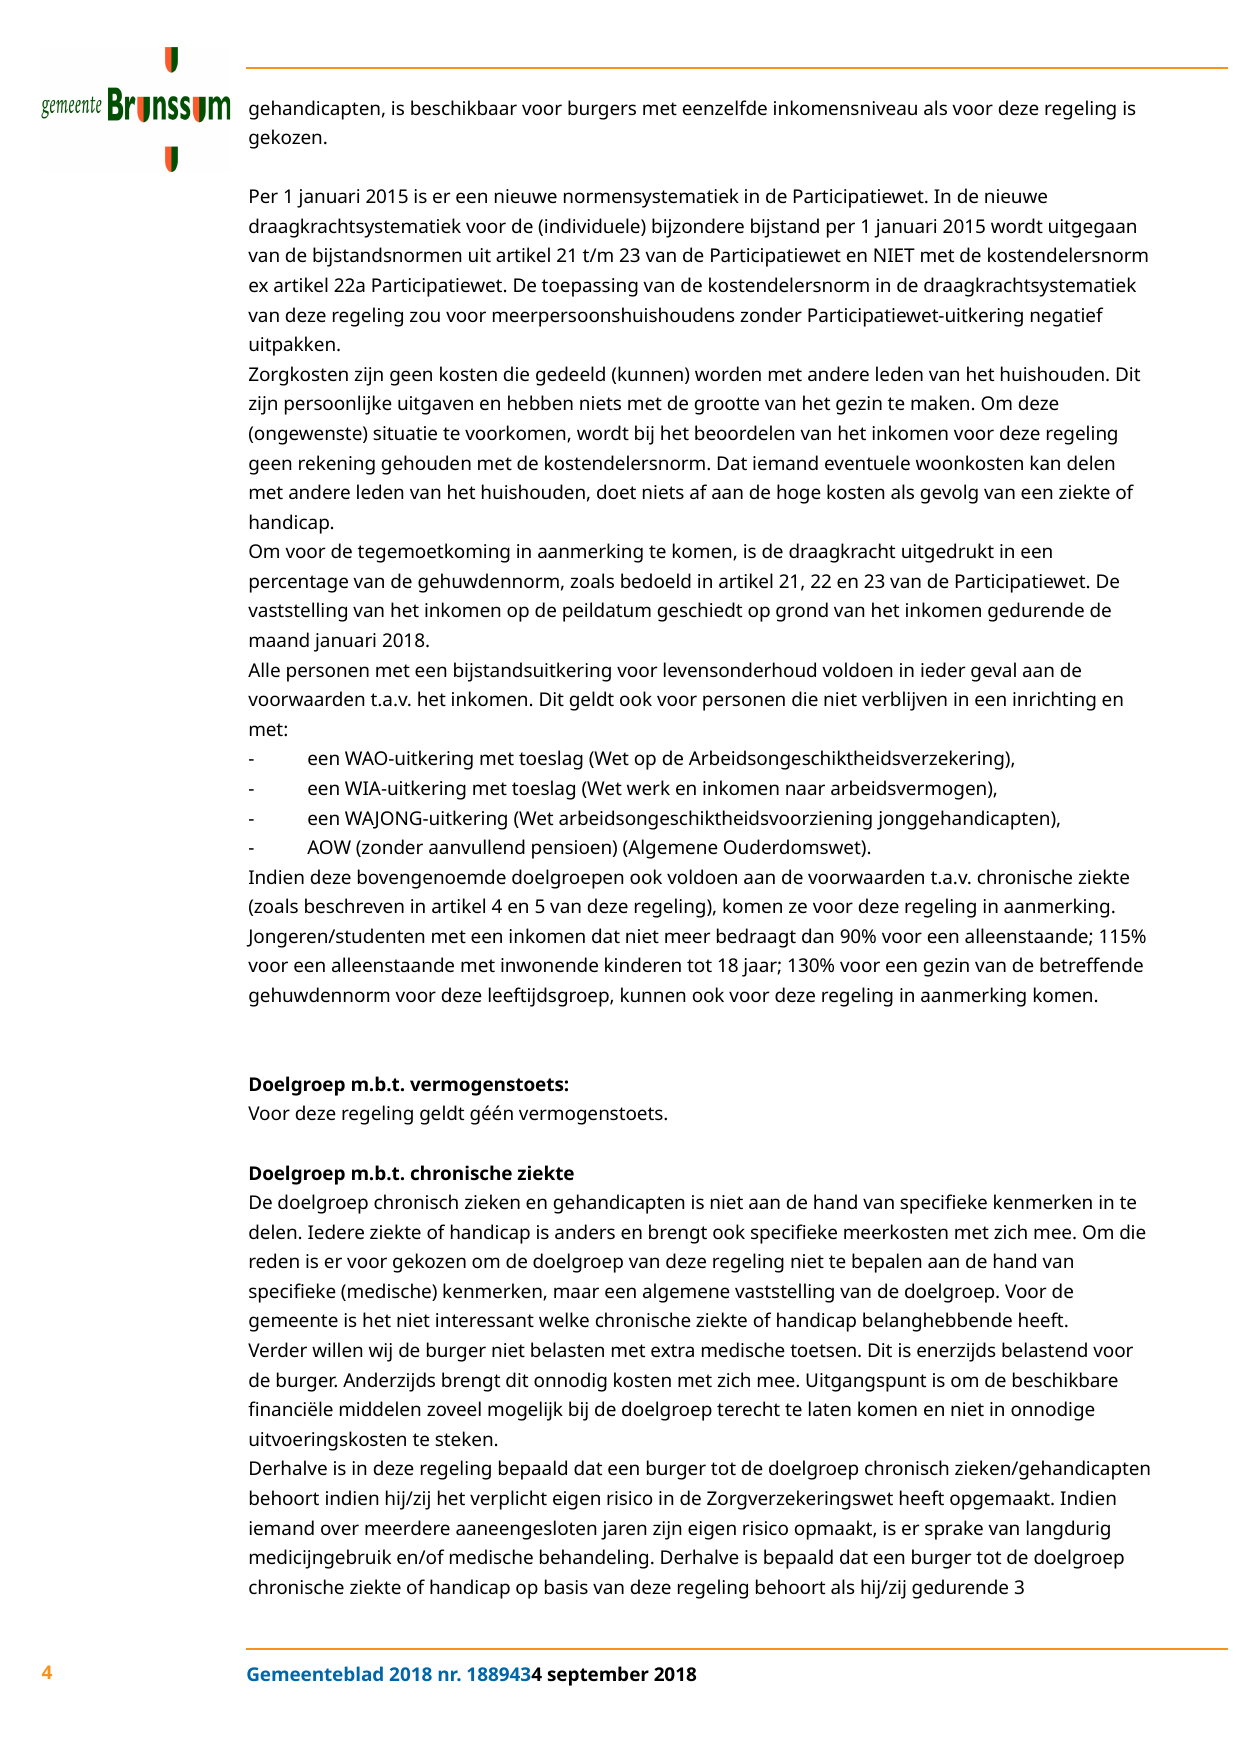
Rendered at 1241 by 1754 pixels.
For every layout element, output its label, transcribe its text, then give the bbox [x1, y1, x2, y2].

text Doelgroep m.b.t. vermogenstoets: [248, 1071, 1152, 1097]
text Om voor de tegemoetkoming in aanmerking te komen, is de draagkracht uitgedrukt in een percentage van de gehuwdennorm, zoals bedoeld in artikel 21, 22 en 23 van de Participatiewet. De vaststelling van het inkomen op de peildatum geschiedt op grond van het inkomen gedurende de maand januari 2018. [248, 538, 1152, 653]
text Doelgroep m.b.t. chronische ziekte [248, 1160, 1152, 1186]
list AOW (zonder aanvullend pensioen) (Algemene Ouderdomswet). [248, 834, 1152, 860]
picture [41, 47, 231, 172]
text Per 1 januari 2015 is er een nieuwe normensystematiek in de Participatiewet. In de nieuwe draagkrachtsystematiek voor de (individuele) bijzondere bijstand per 1 januari 2015 wordt uitgegaan van de bijstandsnormen uit artikel 21 t/m 23 van de Participatiewet en NIET met de kostendelersnorm ex artikel 22a Participatiewet. De toepassing van de kostendelersnorm in de draagkrachtsystematiek van deze regeling zou voor meerpersoonshuishoudens zonder Participatiewet-uitkering negatief uitpakken. [248, 183, 1152, 357]
text Alle personen met een bijstandsuitkering voor levensonderhoud voldoen in ieder geval aan de voorwaarden t.a.v. het inkomen. Dit geldt ook voor personen die niet verblijven in een inrichting en met: [248, 657, 1152, 742]
text De doelgroep chronisch zieken en gehandicapten is niet aan de hand van specifieke kenmerken in te delen. Iedere ziekte of handicap is anders en brengt ook specifieke meerkosten met zich mee. Om die reden is er voor gekozen om de doelgroep van deze regeling niet te bepalen aan de hand van specifieke (medische) kenmerken, maar een algemene vaststelling van de doelgroep. Voor de gemeente is het niet interessant welke chronische ziekte of handicap belanghebbende heeft. [248, 1189, 1152, 1333]
text Zorgkosten zijn geen kosten die gedeeld (kunnen) worden met andere leden van het huishouden. Dit zijn persoonlijke uitgaven en hebben niets met de grootte van het gezin te maken. Om deze (ongewenste) situatie te voorkomen, wordt bij het beoordelen van het inkomen voor deze regeling geen rekening gehouden met de kostendelersnorm. Dat iemand eventuele woonkosten kan delen met andere leden van het huishouden, doet niets af aan de hoge kosten als gevolg van een ziekte of handicap. [248, 361, 1152, 535]
list een WIA-uitkering met toeslag (Wet werk en inkomen naar arbeidsvermogen), [248, 775, 1152, 801]
text Verder willen wij de burger niet belasten met extra medische toetsen. Dit is enerzijds belastend voor de burger. Anderzijds brengt dit onnodig kosten met zich mee. Uitgangspunt is om de beschikbare financiële middelen zoveel mogelijk bij de doelgroep terecht te laten komen en niet in onnodige uitvoeringskosten te steken. [248, 1337, 1152, 1452]
list een WAJONG-uitkering (Wet arbeidsongeschiktheidsvoorziening jonggehandicapten), [248, 805, 1152, 831]
text Voor deze regeling geldt géén vermogenstoets. [248, 1101, 1152, 1126]
text Derhalve is in deze regeling bepaald dat een burger tot de doelgroep chronisch zieken/gehandicapten behoort indien hij/zij het verplicht eigen risico in de Zorgverzekeringswet heeft opgemaakt. Indien iemand over meerdere aaneengesloten jaren zijn eigen risico opmaakt, is er sprake van langdurig medicijngebruik en/of medische behandeling. Derhalve is bepaald dat een burger tot de doelgroep chronische ziekte of handicap op basis van deze regeling behoort als hij/zij gedurende 3 [248, 1456, 1152, 1600]
text gehandicapten, is beschikbaar voor burgers met eenzelfde inkomensniveau als voor deze regeling is gekozen. [248, 95, 1152, 150]
list een WAO-uitkering met toeslag (Wet op de Arbeidsongeschiktheidsverzekering), [248, 746, 1152, 771]
text Indien deze bovengenoemde doelgroepen ook voldoen aan de voorwaarden t.a.v. chronische ziekte (zoals beschreven in artikel 4 en 5 van deze regeling), komen ze voor deze regeling in aanmerking. Jongeren/studenten met een inkomen dat niet meer bedraagt dan 90% voor een alleenstaande; 115% voor een alleenstaande met inwonende kinderen tot 18 jaar; 130% voor een gezin van de betreffende gehuwdennorm voor deze leeftijdsgroep, kunnen ook voor deze regeling in aanmerking komen. [248, 864, 1152, 1008]
